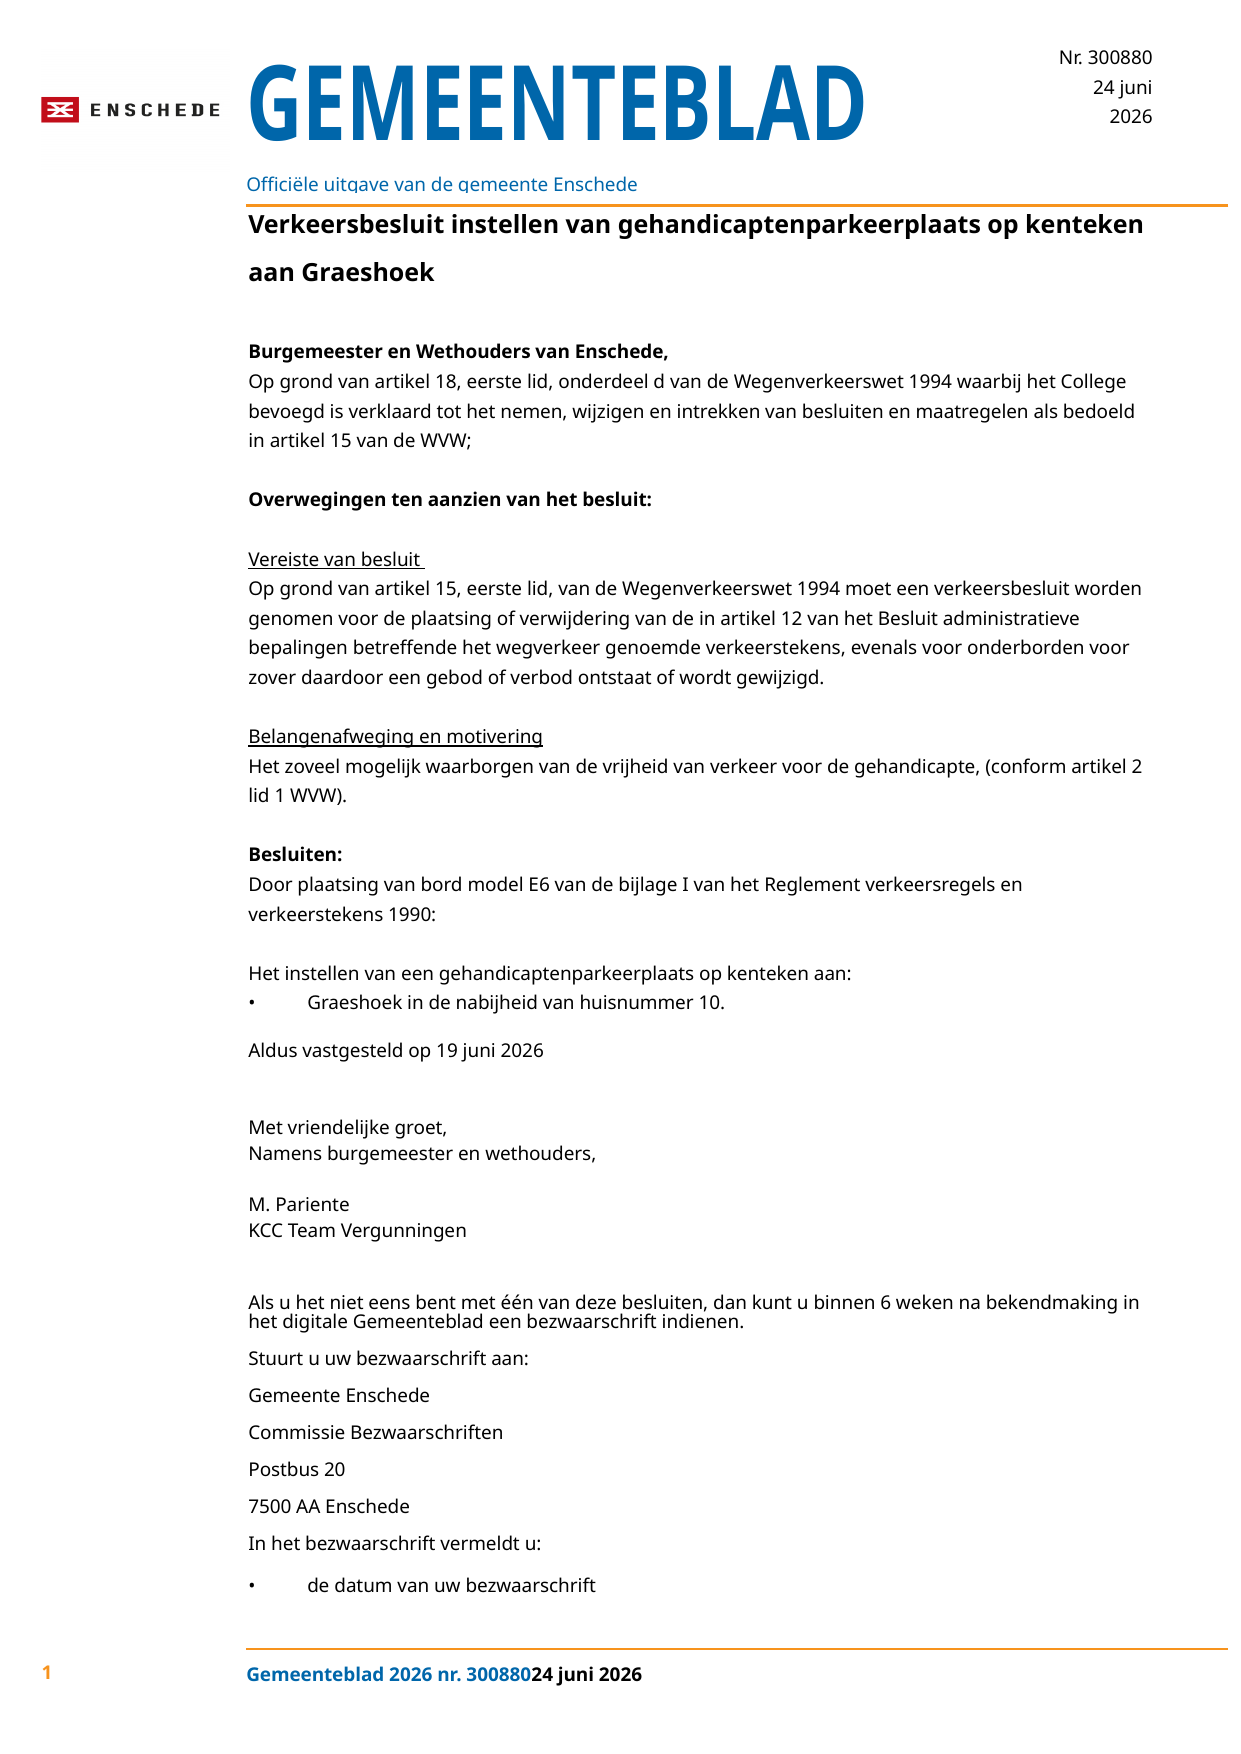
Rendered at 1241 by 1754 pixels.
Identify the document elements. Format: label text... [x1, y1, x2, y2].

text Het instellen van een gehandicaptenparkeerplaats op kenteken aan: [248, 960, 1152, 986]
text Overwegingen ten aanzien van het besluit: [248, 487, 1152, 512]
text Burgemeester en Wethouders van Enschede, [248, 339, 1152, 364]
text Op grond van artikel 18, eerste lid, onderdeel d van de Wegenverkeerswet 1994 waarbij het College bevoegd is verklaard tot het nemen, wijzigen en intrekken van besluiten en maatregelen als bedoeld in artikel 15 van de WVW; [248, 368, 1152, 453]
text Als u het niet eens bent met één van deze besluiten, dan kunt u binnen 6 weken na bekendmaking in het digitale Gemeenteblad een bezwaarschrift indienen. [248, 1294, 1152, 1332]
text 7500 AA Enschede [248, 1498, 1152, 1517]
text Stuurt u uw bezwaarschrift aan: [248, 1350, 1152, 1369]
text Op grond van artikel 15, eerste lid, van de Wegenverkeerswet 1994 moet een verkeersbesluit worden genomen voor de plaatsing of verwijdering van de in artikel 12 van het Besluit administratieve bepalingen betreffende het wegverkeer genoemde verkeerstekens, evenals voor onderborden voor zover daardoor een gebod of verbod ontstaat of wordt gewijzigd. [248, 575, 1152, 690]
list de datum van uw bezwaarschrift [248, 1572, 1152, 1598]
text Commissie Bezwaarschriften [248, 1424, 1152, 1443]
text Verkeersbesluit instellen van gehandicaptenparkeerplaats op kenteken aan Graeshoek [248, 207, 1152, 288]
text Postbus 20 [248, 1461, 1152, 1480]
list Graeshoek in de nabijheid van huisnummer 10. [248, 989, 1152, 1015]
text M. Pariente [248, 1192, 1152, 1217]
text Aldus vastgesteld op 19 juni 2026 [248, 1037, 1152, 1063]
text Door plaatsing van bord model E6 van de bijlage I van het Reglement verkeersregels en verkeerstekens 1990: [248, 871, 1152, 926]
text Namens burgemeester en wethouders, [248, 1140, 1152, 1166]
picture [41, 47, 231, 172]
text KCC Team Vergunningen [248, 1217, 1152, 1243]
text Gemeente Enschede [248, 1387, 1152, 1406]
text Besluiten: [248, 842, 1152, 867]
text In het bezwaarschrift vermeldt u: [248, 1535, 1152, 1554]
text Belangenafweging en motivering [248, 723, 1152, 749]
text Het zoveel mogelijk waarborgen van de vrijheid van verkeer voor de gehandicapte, (conform artikel 2 lid 1 WVW). [248, 753, 1152, 808]
text Vereiste van besluit [248, 546, 1152, 571]
text Met vriendelijke groet, [248, 1114, 1152, 1140]
